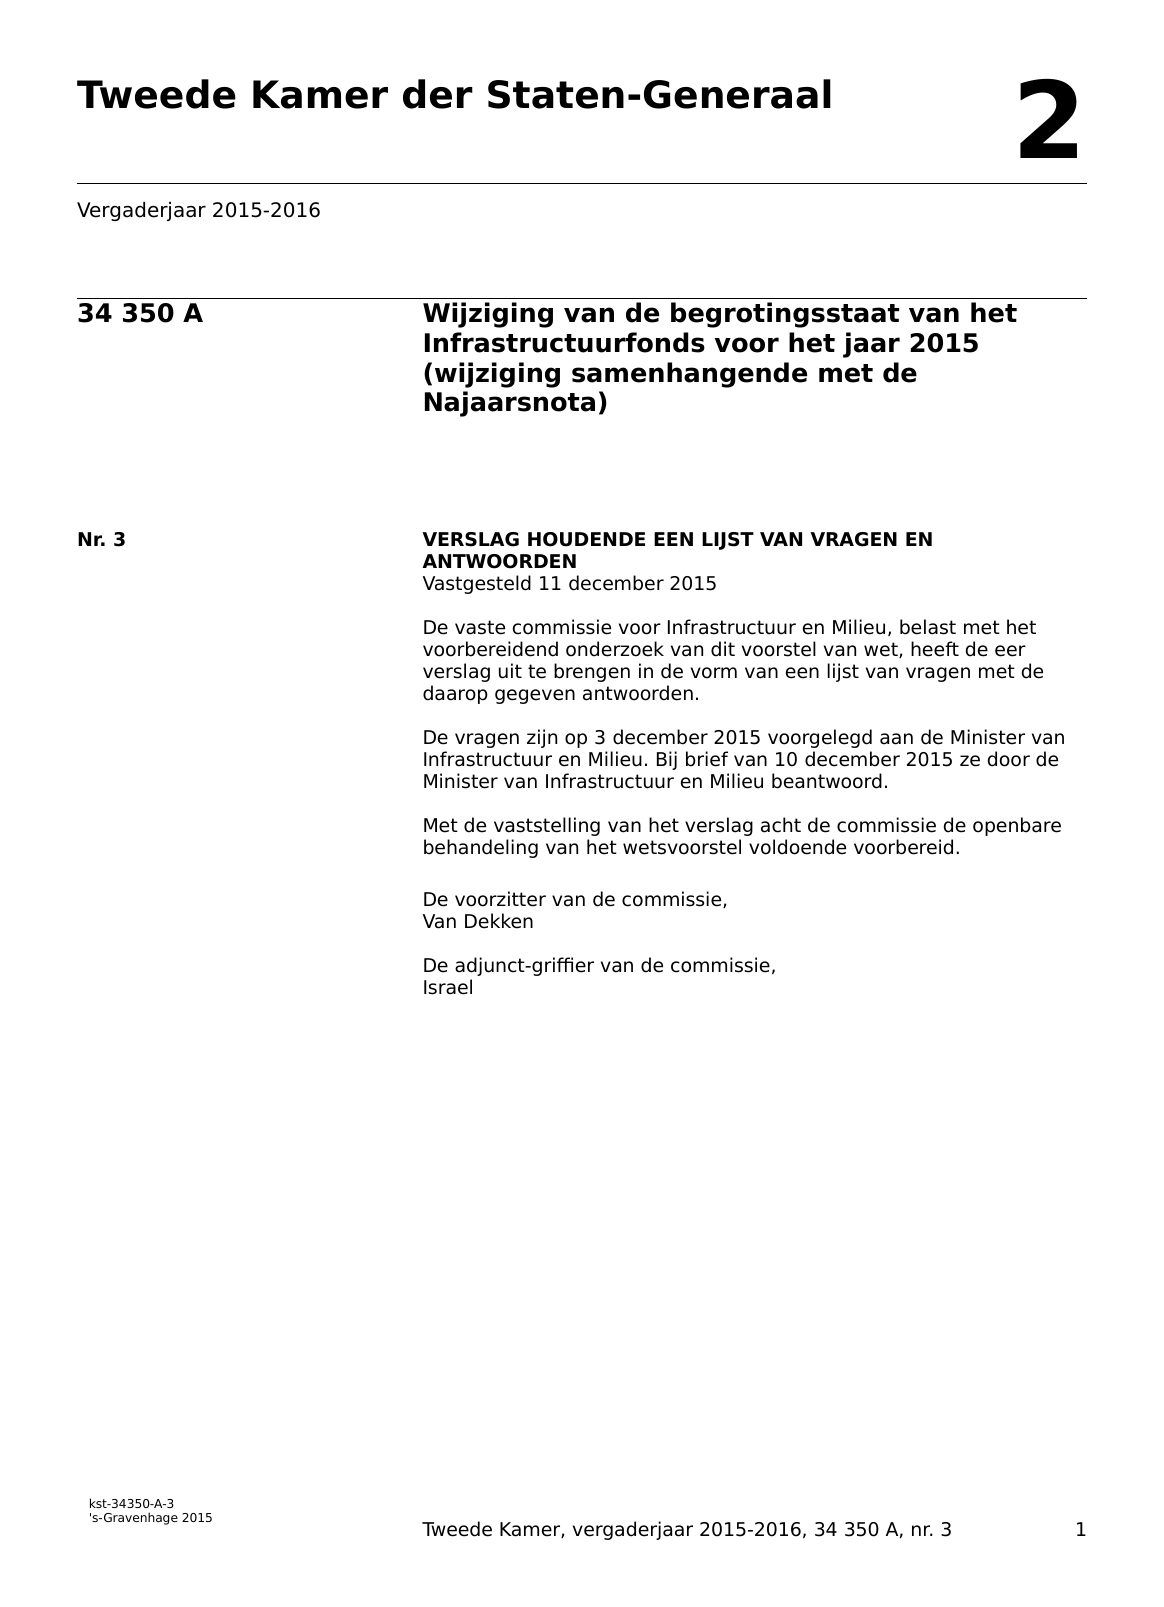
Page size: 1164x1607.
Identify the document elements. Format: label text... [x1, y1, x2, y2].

table_header Tweede Kamer der Staten-Generaal [77, 59, 886, 183]
text De vragen zijn op 3 december 2015 voorgelegd aan de Minister van Infrastructuur en Milieu. Bij brief van 10 december 2015 ze door de Minister van Infrastructuur en Milieu beantwoord. [422, 727, 1087, 793]
text Vastgesteld 11 december 2015 [422, 573, 1087, 595]
text De voorzitter van de commissie, Van Dekken [422, 889, 1087, 933]
text Met de vaststelling van het verslag acht de commissie de openbare behandeling van het wetsvoorstel voldoende voorbereid. [422, 815, 1087, 859]
text De adjunct-griffier van de commissie, Israel [422, 955, 1087, 999]
text 's-Gravenhage 2015 [88, 1511, 323, 1525]
subtitle 34 350 A Wijziging van de begrotingsstaat van het Infrastructuurfonds voor het jaar 2015 (wijziging samenhangende met de Najaarsnota) [77, 299, 1087, 418]
subtitle Nr. 3 VERSLAG HOUDENDE EEN LIJST VAN VRAGEN EN ANTWOORDEN [77, 529, 1087, 573]
table_header 2 [886, 59, 1087, 183]
text kst-34350-A-3 [88, 1497, 323, 1511]
text De vaste commissie voor Infrastructuur en Milieu, belast met het voorbereidend onderzoek van dit voorstel van wet, heeft de eer verslag uit te brengen in de vorm van een lijst van vragen met de daarop gegeven antwoorden. [422, 617, 1087, 705]
table_cell Vergaderjaar 2015-2016 [77, 184, 1087, 298]
